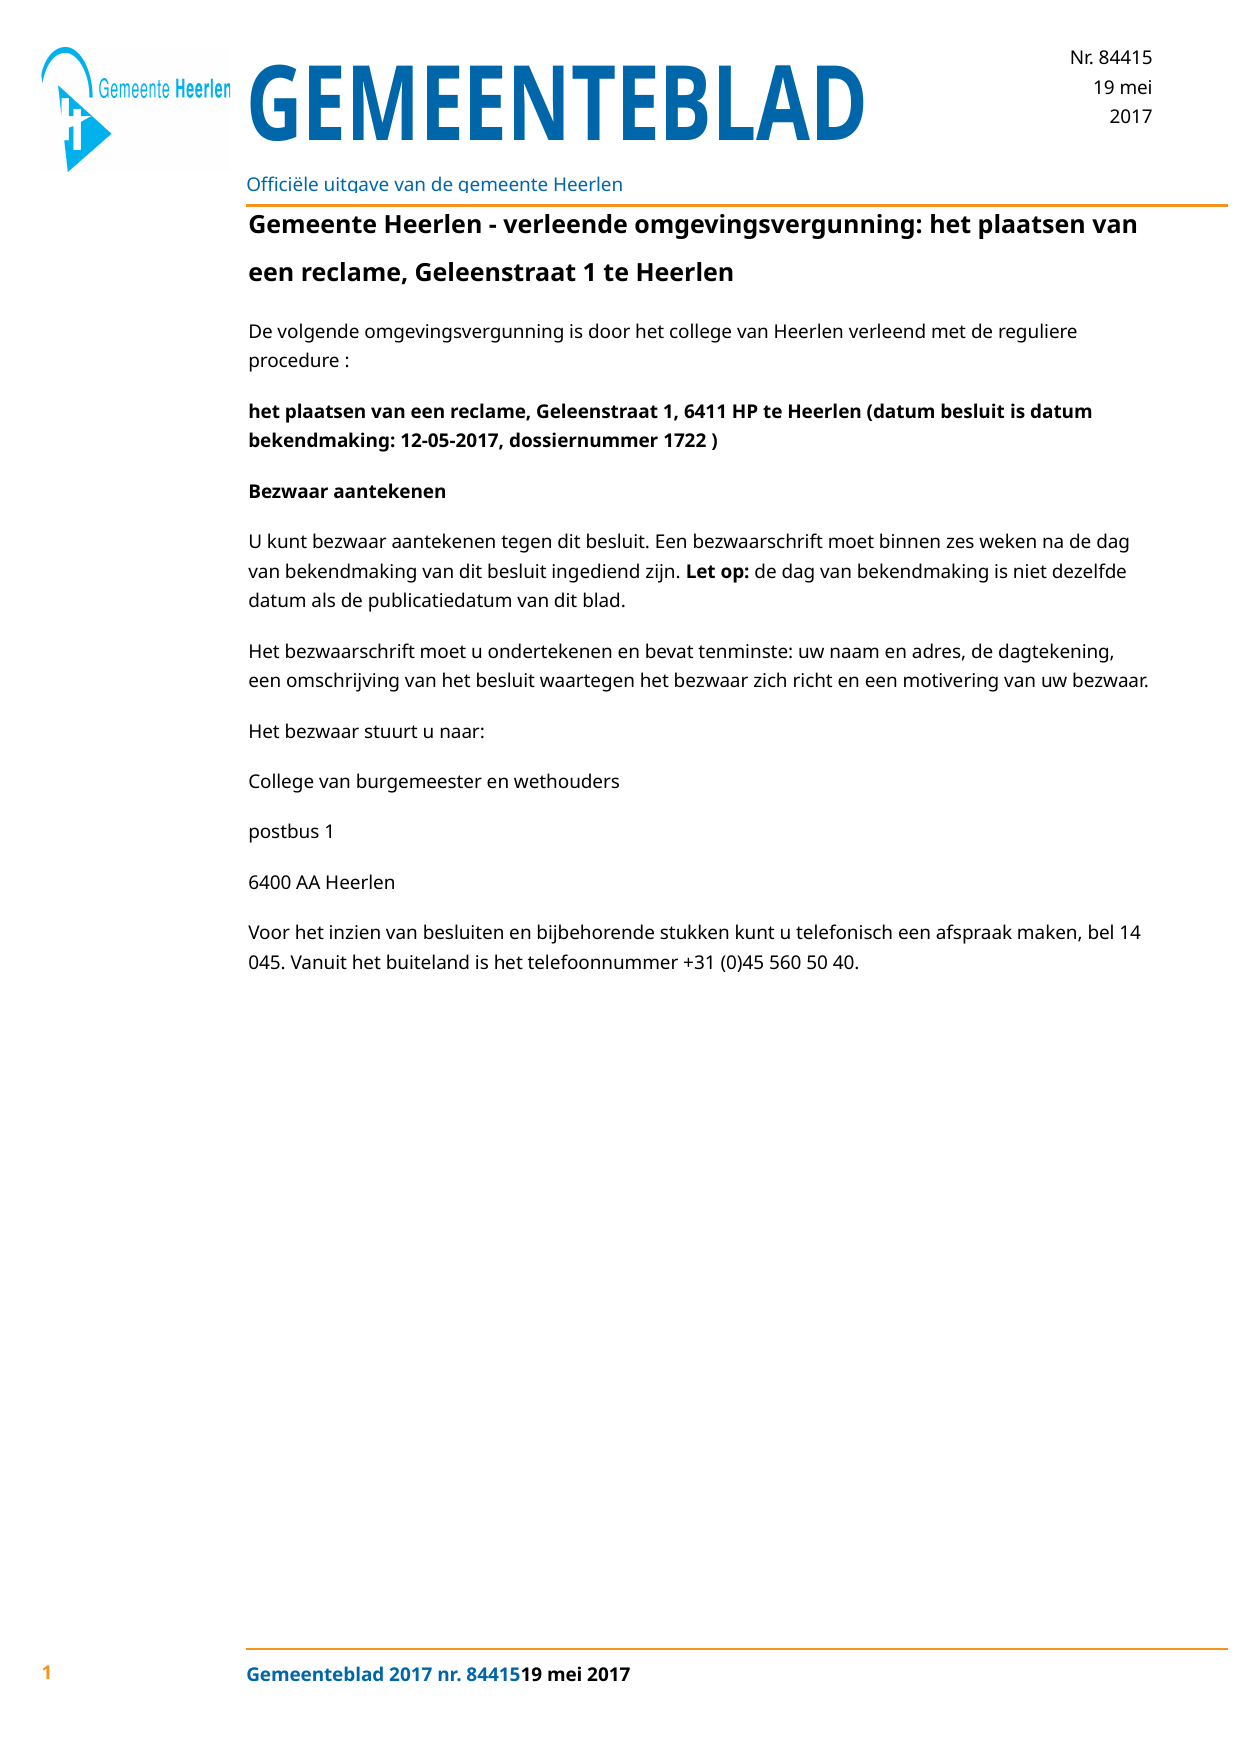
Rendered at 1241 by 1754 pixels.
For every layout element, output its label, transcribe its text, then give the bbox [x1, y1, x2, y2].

text College van burgemeester en wethouders [248, 768, 1152, 794]
text Het bezwaarschrift moet u ondertekenen en bevat tenminste: uw naam en adres, de dagtekening, een omschrijving van het besluit waartegen het bezwaar zich richt en een motivering van uw bezwaar. [248, 638, 1152, 693]
text Bezwaar aantekenen [248, 478, 1152, 504]
text De volgende omgevingsvergunning is door het college van Heerlen verleend met de reguliere procedure : [248, 318, 1152, 373]
text Voor het inzien van besluiten en bijbehorende stukken kunt u telefonisch een afspraak maken, bel 14 045. Vanuit het buiteland is het telefoonnummer +31 (0)45 560 50 40. [248, 919, 1152, 975]
picture [41, 47, 58, 70]
text Het bezwaar stuurt u naar: [248, 718, 1152, 744]
text postbus 1 [248, 819, 1152, 844]
picture [41, 47, 231, 172]
text U kunt bezwaar aantekenen tegen dit besluit. Een bezwaarschrift moet binnen zes weken na de dag van bekendmaking van dit besluit ingediend zijn. Let op: de dag van bekendmaking is niet dezelfde datum als de publicatiedatum van dit blad. [248, 528, 1152, 613]
text het plaatsen van een reclame, Geleenstraat 1, 6411 HP te Heerlen (datum besluit is datum bekendmaking: 12-05-2017, dossiernummer 1722 ) [248, 398, 1152, 453]
text Gemeente Heerlen - verleende omgevingsvergunning: het plaatsen van een reclame, Geleenstraat 1 te Heerlen [248, 207, 1152, 288]
text 6400 AA Heerlen [248, 869, 1152, 895]
